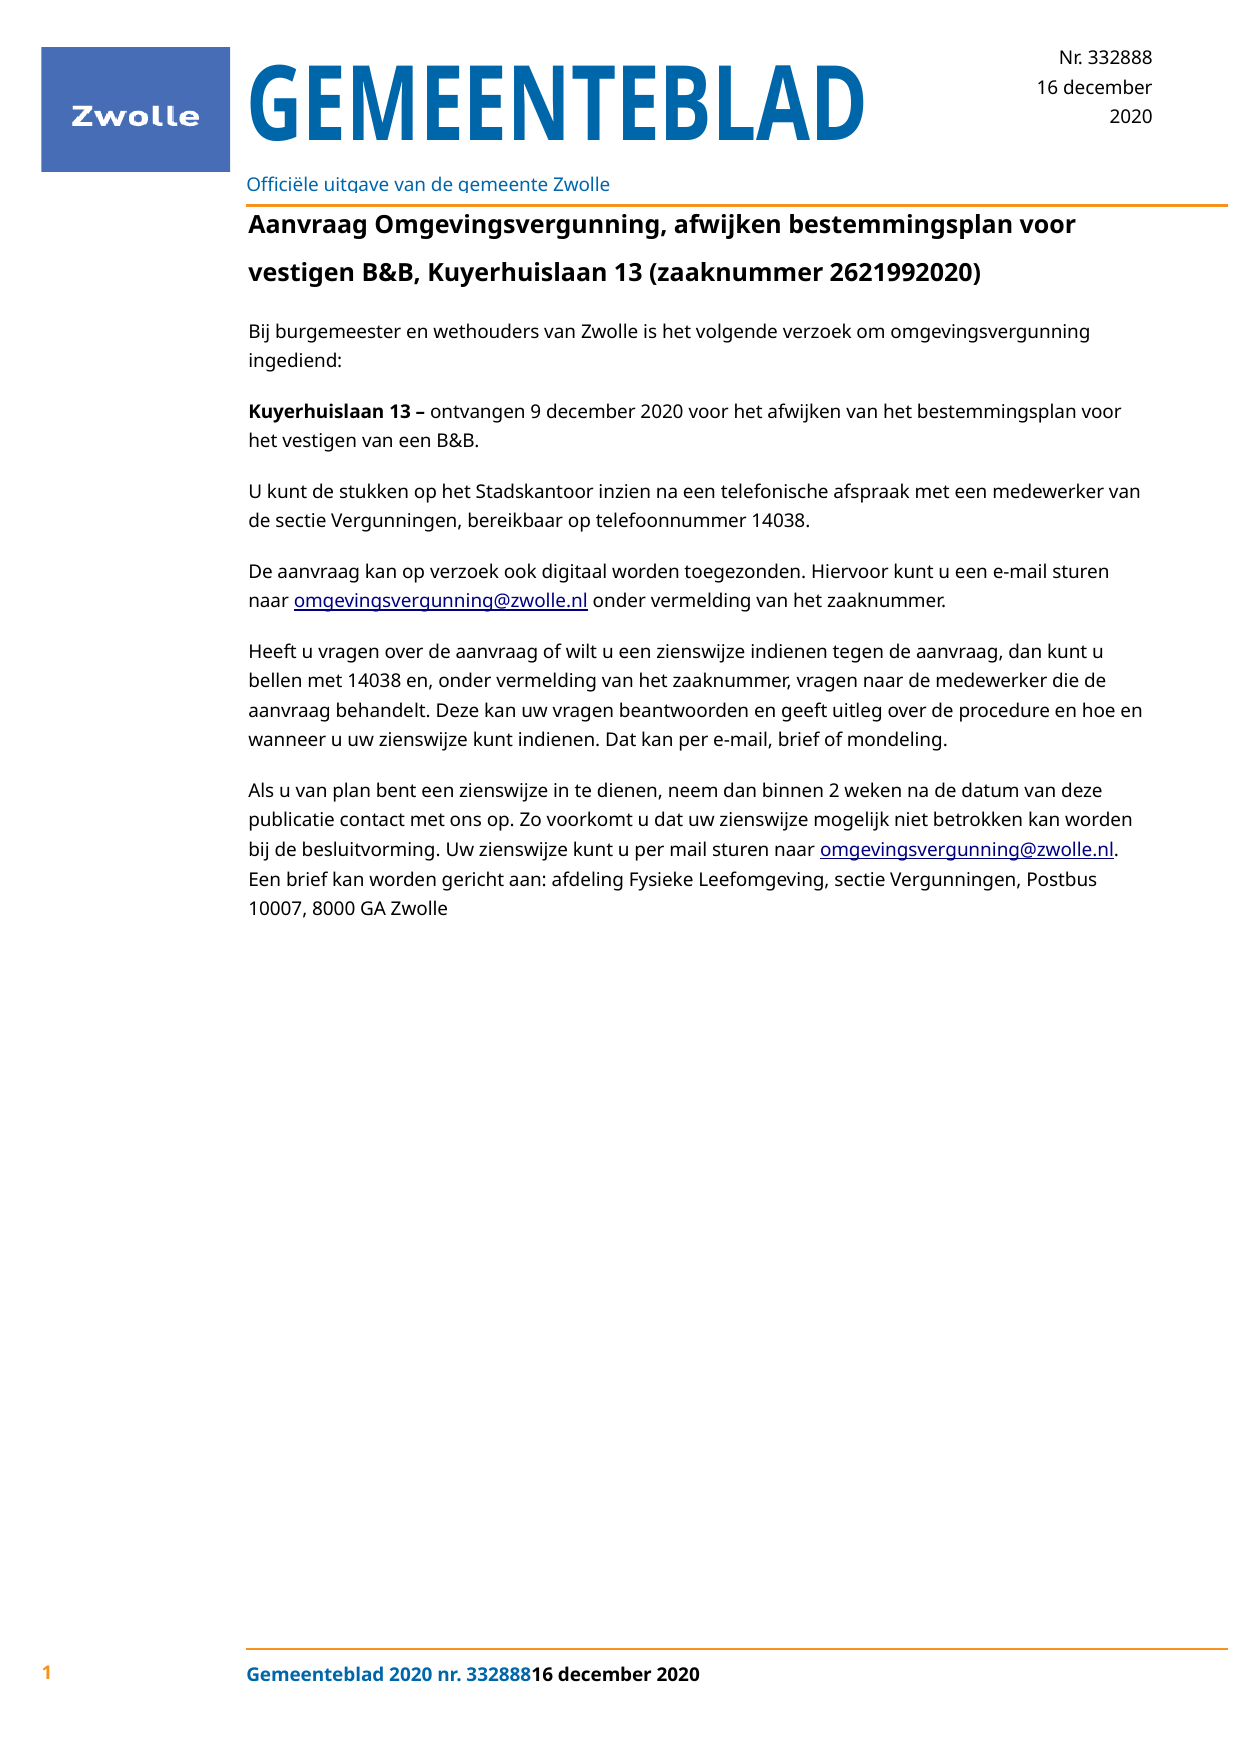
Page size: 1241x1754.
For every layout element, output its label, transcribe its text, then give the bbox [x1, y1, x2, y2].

text Bij burgemeester en wethouders van Zwolle is het volgende verzoek om omgevingsvergunning ingediend: [248, 318, 1152, 373]
text U kunt de stukken op het Stadskantoor inzien na een telefonische afspraak met een medewerker van de sectie Vergunningen, bereikbaar op telefoonnummer 14038. [248, 478, 1152, 533]
text Als u van plan bent een zienswijze in te dienen, neem dan binnen 2 weken na de datum van deze publicatie contact met ons op. Zo voorkomt u dat uw zienswijze mogelijk niet betrokken kan worden bij de besluitvorming. Uw zienswijze kunt u per mail sturen naar omgevingsvergunning@zwolle.nl. Een brief kan worden gericht aan: afdeling Fysieke Leefomgeving, sectie Vergunningen, Postbus 10007, 8000 GA Zwolle [248, 777, 1152, 921]
text Heeft u vragen over de aanvraag of wilt u een zienswijze indienen tegen de aanvraag, dan kunt u bellen met 14038 en, onder vermelding van het zaaknummer, vragen naar de medewerker die de aanvraag behandelt. Deze kan uw vragen beantwoorden en geeft uitleg over de procedure en hoe en wanneer u uw zienswijze kunt indienen. Dat kan per e-mail, brief of mondeling. [248, 638, 1152, 752]
text Aanvraag Omgevingsvergunning, afwijken bestemmingsplan voor vestigen B&B, Kuyerhuislaan 13 (zaaknummer 2621992020) [248, 207, 1152, 288]
text De aanvraag kan op verzoek ook digitaal worden toegezonden. Hiervoor kunt u een e-mail sturen naar omgevingsvergunning@zwolle.nl onder vermelding van het zaaknummer. [248, 558, 1152, 613]
text Kuyerhuislaan 13 – ontvangen 9 december 2020 voor het afwijken van het bestemmingsplan voor het vestigen van een B&B. [248, 398, 1152, 453]
picture [41, 47, 231, 172]
